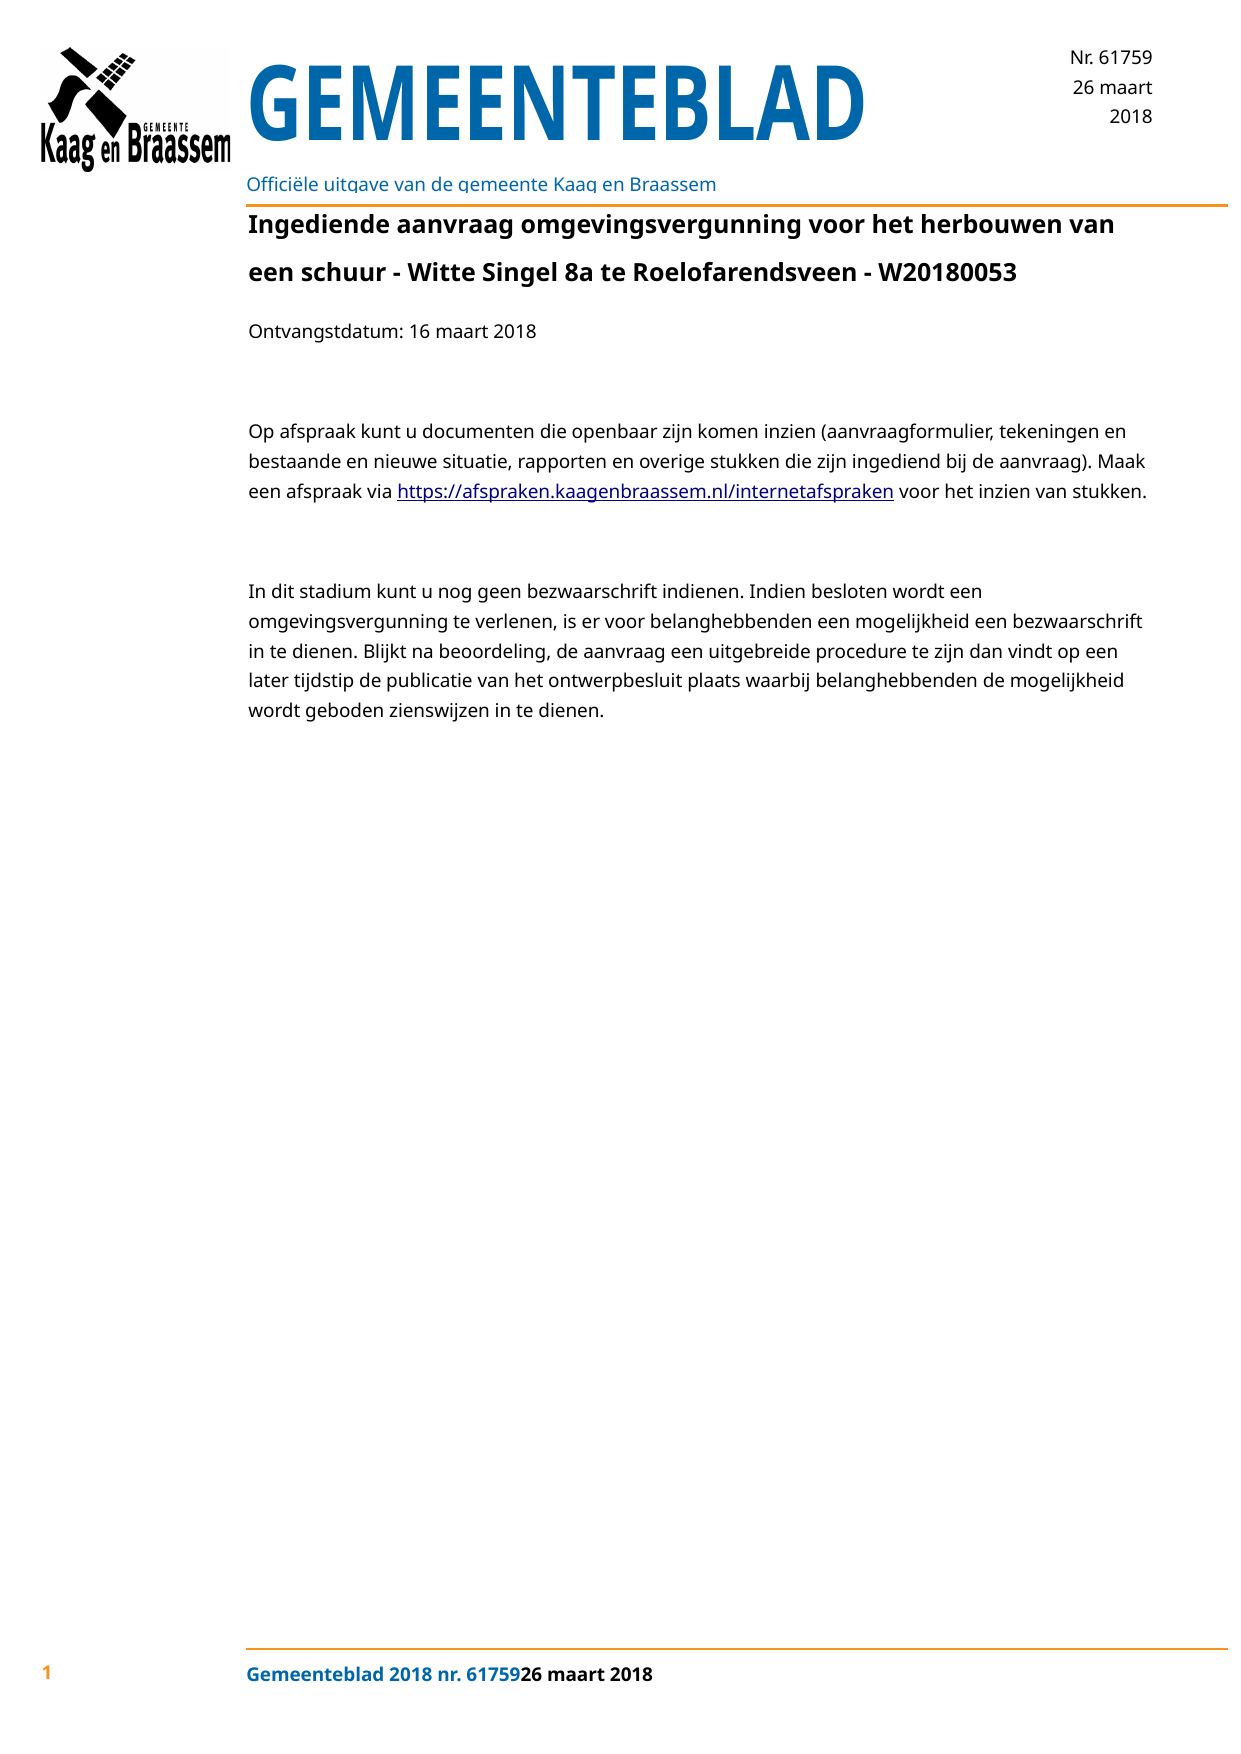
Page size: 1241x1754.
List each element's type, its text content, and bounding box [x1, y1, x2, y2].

text Ingediende aanvraag omgevingsvergunning voor het herbouwen van een schuur - Witte Singel 8a te Roelofarendsveen - W20180053 [248, 207, 1152, 288]
text Ontvangstdatum: 16 maart 2018 [248, 318, 1152, 344]
text In dit stadium kunt u nog geen bezwaarschrift indienen. Indien besloten wordt een omgevingsvergunning te verlenen, is er voor belanghebbenden een mogelijkheid een bezwaarschrift in te dienen. Blijkt na beoordeling, de aanvraag een uitgebreide procedure te zijn dan vindt op een later tijdstip de publicatie van het ontwerpbesluit plaats waarbij belanghebbenden de mogelijkheid wordt geboden zienswijzen in te dienen. [248, 579, 1152, 723]
picture [41, 47, 231, 172]
text Op afspraak kunt u documenten die openbaar zijn komen inzien (aanvraagformulier, tekeningen en bestaande en nieuwe situatie, rapporten en overige stukken die zijn ingediend bij de aanvraag). Maak een afspraak via https://afspraken.kaagenbraassem.nl/internetafspraken voor het inzien van stukken. [248, 419, 1152, 504]
